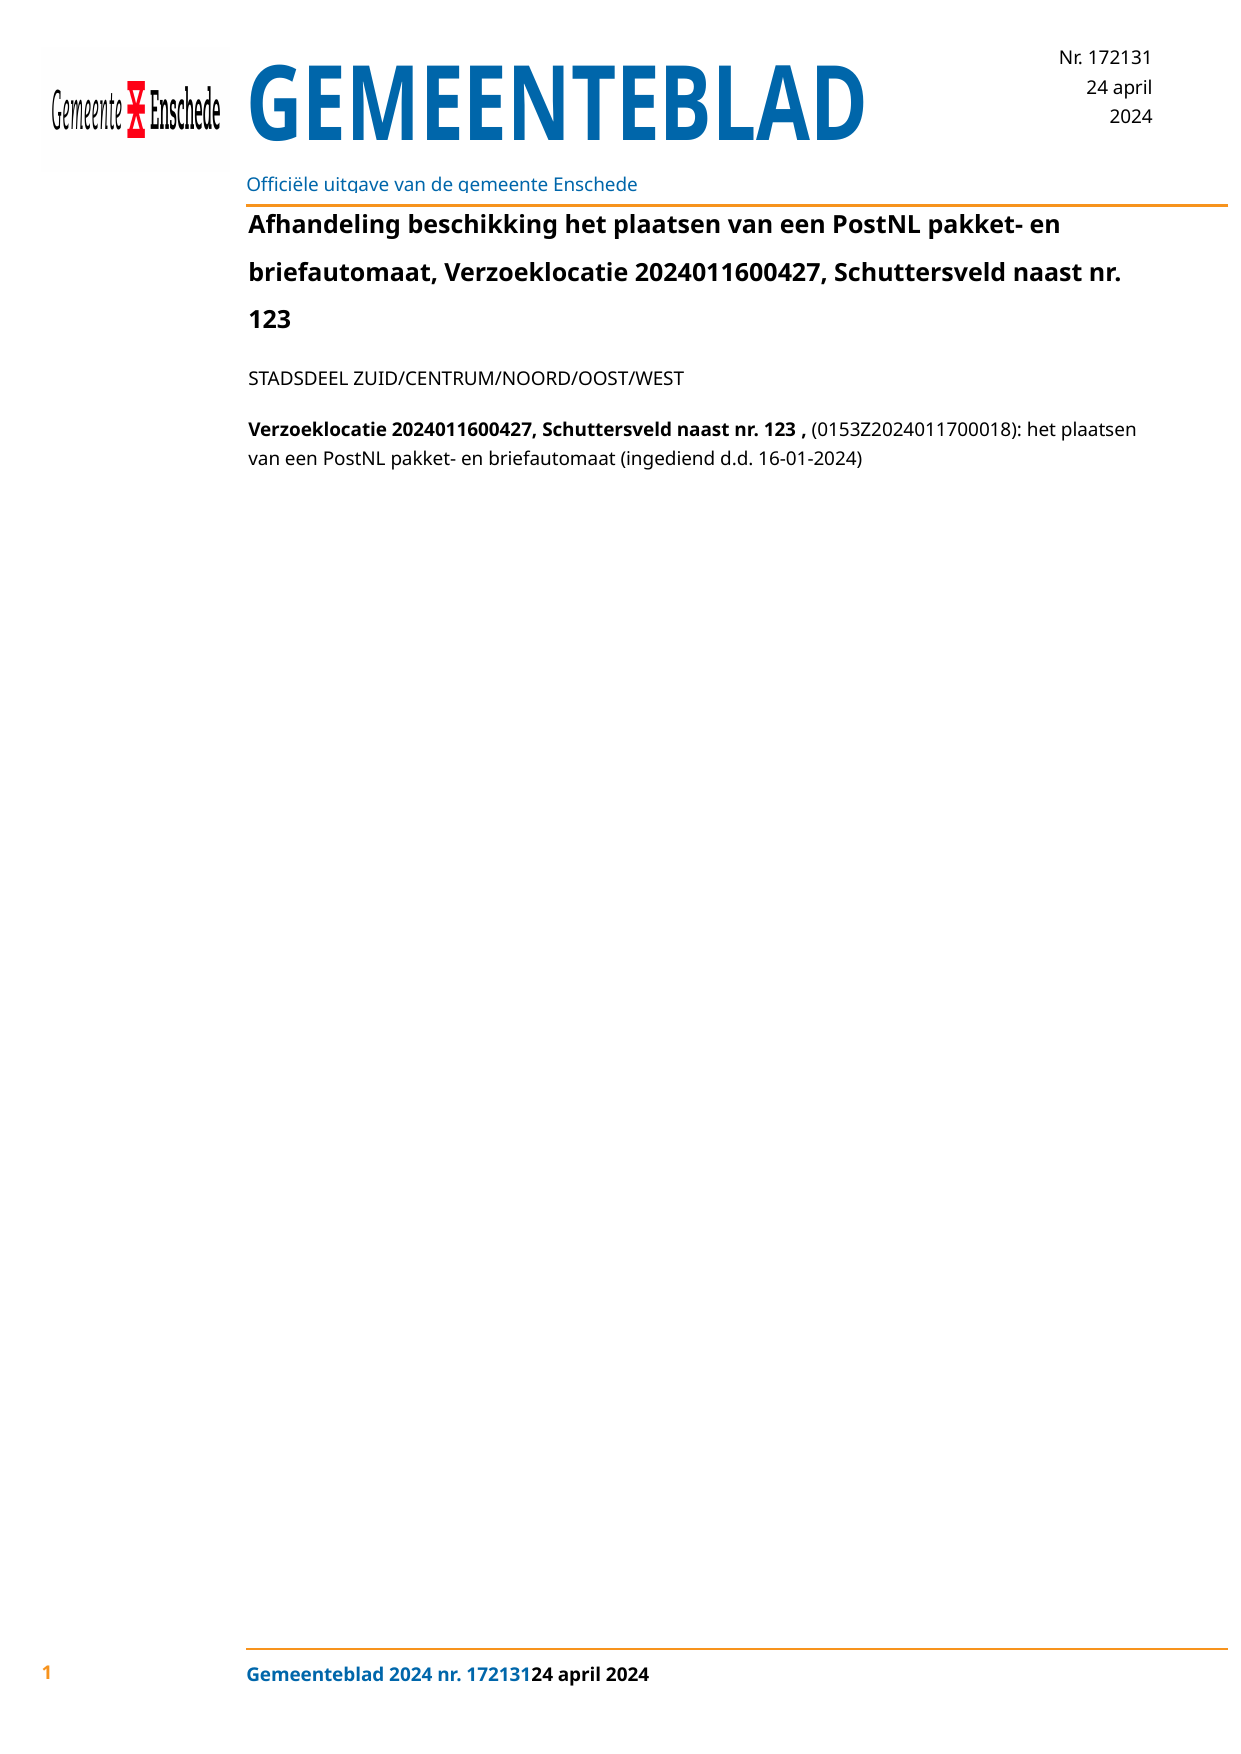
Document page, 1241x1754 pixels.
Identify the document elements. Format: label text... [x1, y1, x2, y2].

picture [41, 47, 231, 172]
text STADSDEEL ZUID/CENTRUM/NOORD/OOST/WEST [248, 366, 1152, 391]
text Verzoeklocatie 2024011600427, Schuttersveld naast nr. 123 , (0153Z2024011700018): het plaatsen van een PostNL pakket- en briefautomaat (ingediend d.d. 16-01-2024) [248, 416, 1152, 471]
text Afhandeling beschikking het plaatsen van een PostNL pakket- en briefautomaat, Verzoeklocatie 2024011600427, Schuttersveld naast nr. 123 [248, 207, 1152, 336]
